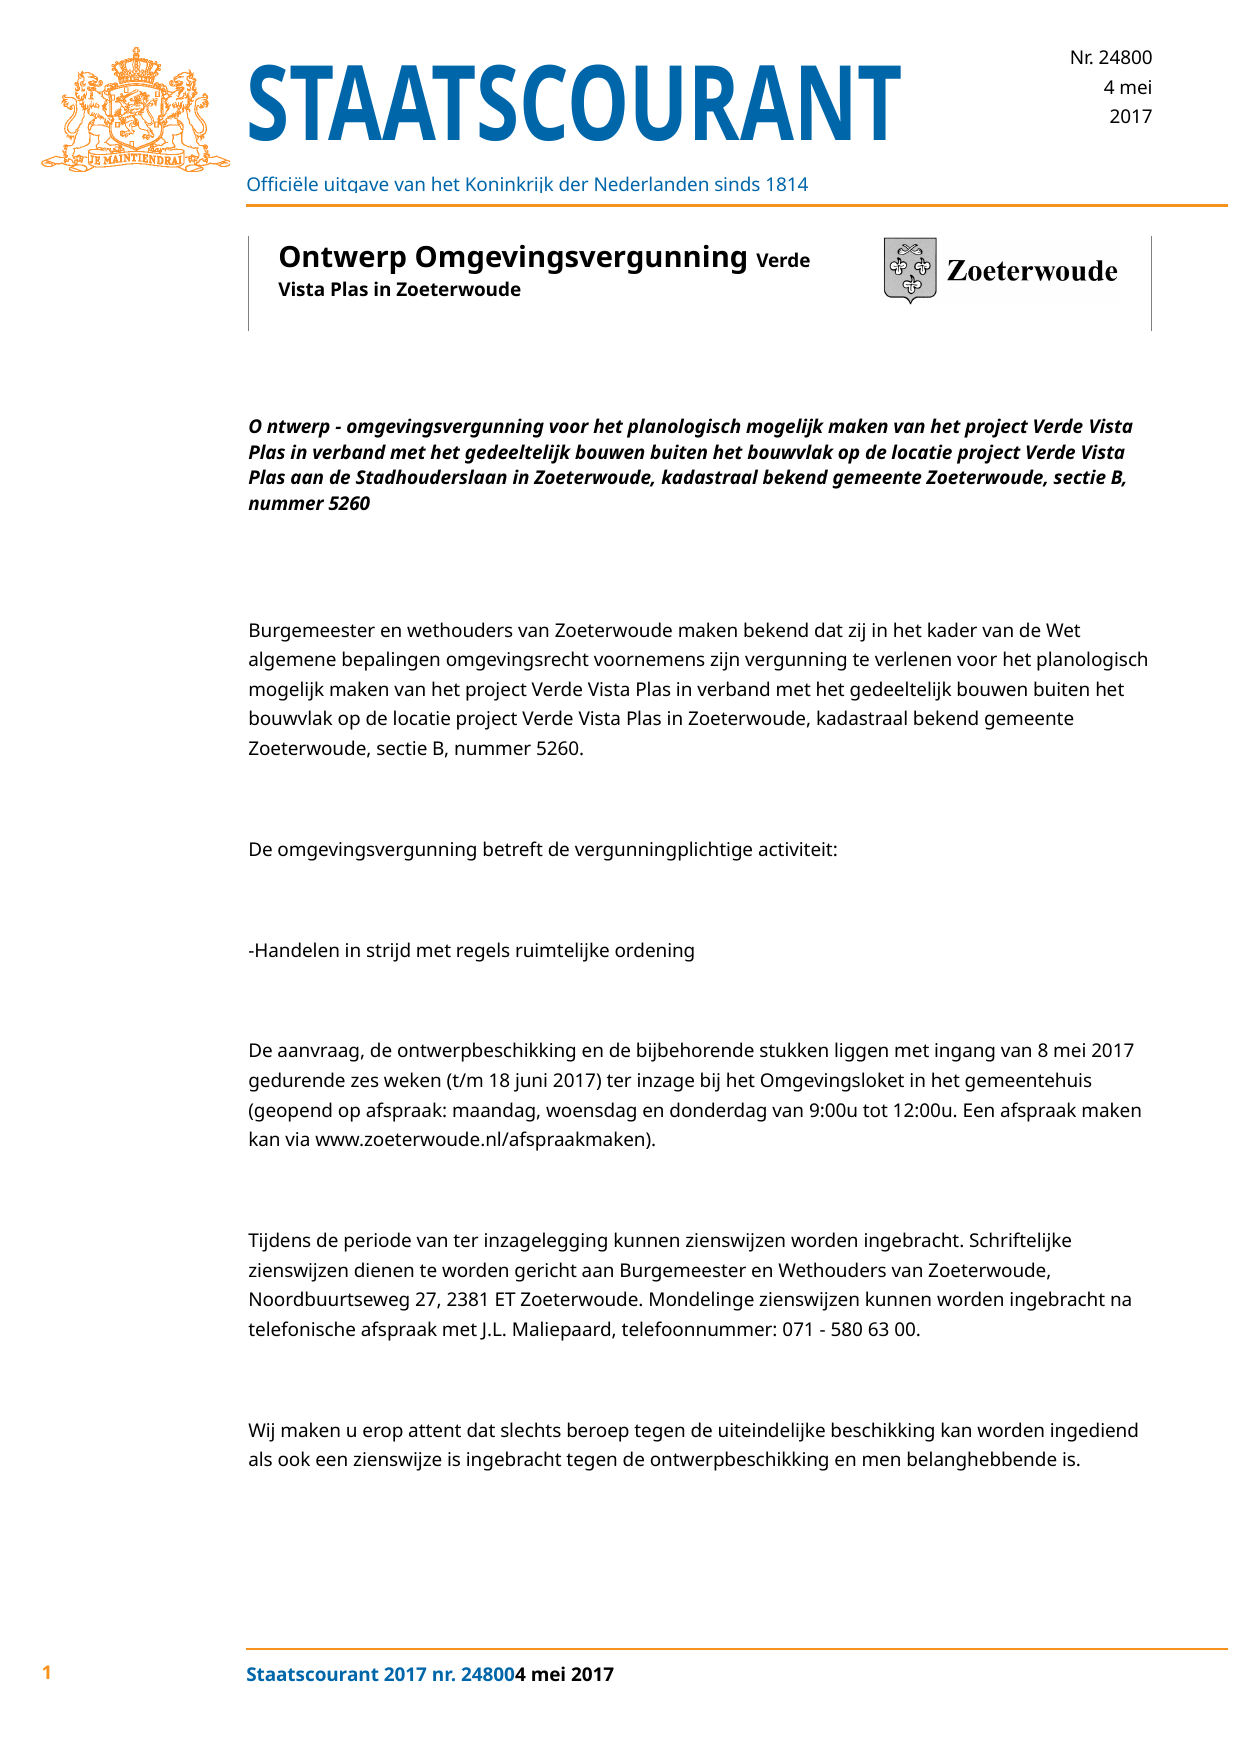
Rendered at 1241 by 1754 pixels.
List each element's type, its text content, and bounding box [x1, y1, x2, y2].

text De aanvraag, de ontwerpbeschikking en de bijbehorende stukken liggen met ingang van 8 mei 2017 gedurende zes weken (t/m 18 juni 2017) ter inzage bij het Omgevingsloket in het gemeentehuis (geopend op afspraak: maandag, woensdag en donderdag van 9:00u tot 12:00u. Een afspraak maken kan via www.zoeterwoude.nl/afspraakmaken). [248, 1038, 1152, 1152]
table_header [850, 236, 1151, 331]
text De omgevingsvergunning betreft de vergunningplichtige activiteit: [248, 836, 1152, 862]
picture [41, 47, 231, 172]
table_header Ontwerp Omgevingsvergunning Verde Vista Plas in Zoeterwoude [249, 236, 850, 331]
text -Handelen in strijd met regels ruimtelijke ordening [248, 937, 1152, 963]
text Burgemeester en wethouders van Zoeterwoude maken bekend dat zij in het kader van de Wet algemene bepalingen omgevingsrecht voornemens zijn vergunning te verlenen voor het planologisch mogelijk maken van het project Verde Vista Plas in verband met het gedeeltelijk bouwen buiten het bouwvlak op de locatie project Verde Vista Plas in Zoeterwoude, kadastraal bekend gemeente Zoeterwoude, sectie B, nummer 5260. [248, 617, 1152, 761]
text O ntwerp - omgevingsvergunning voor het planologisch mogelijk maken van het project Verde Vista Plas in verband met het gedeeltelijk bouwen buiten het bouwvlak op de locatie project Verde Vista Plas aan de Stadhouderslaan in Zoeterwoude, kadastraal bekend gemeente Zoeterwoude, sectie B, nummer 5260 [248, 413, 1152, 516]
text Tijdens de periode van ter inzagelegging kunnen zienswijzen worden ingebracht. Schriftelijke zienswijzen dienen te worden gericht aan Burgemeester en Wethouders van Zoeterwoude, Noordbuurtseweg 27, 2381 ET Zoeterwoude. Mondelinge zienswijzen kunnen worden ingebracht na telefonische afspraak met J.L. Maliepaard, telefoonnummer: 071 - 580 63 00. [248, 1227, 1152, 1342]
picture [882, 236, 1119, 305]
text Wij maken u erop attent dat slechts beroep tegen de uiteindelijke beschikking kan worden ingediend als ook een zienswijze is ingebracht tegen de ontwerpbeschikking en men belanghebbende is. [248, 1417, 1152, 1472]
